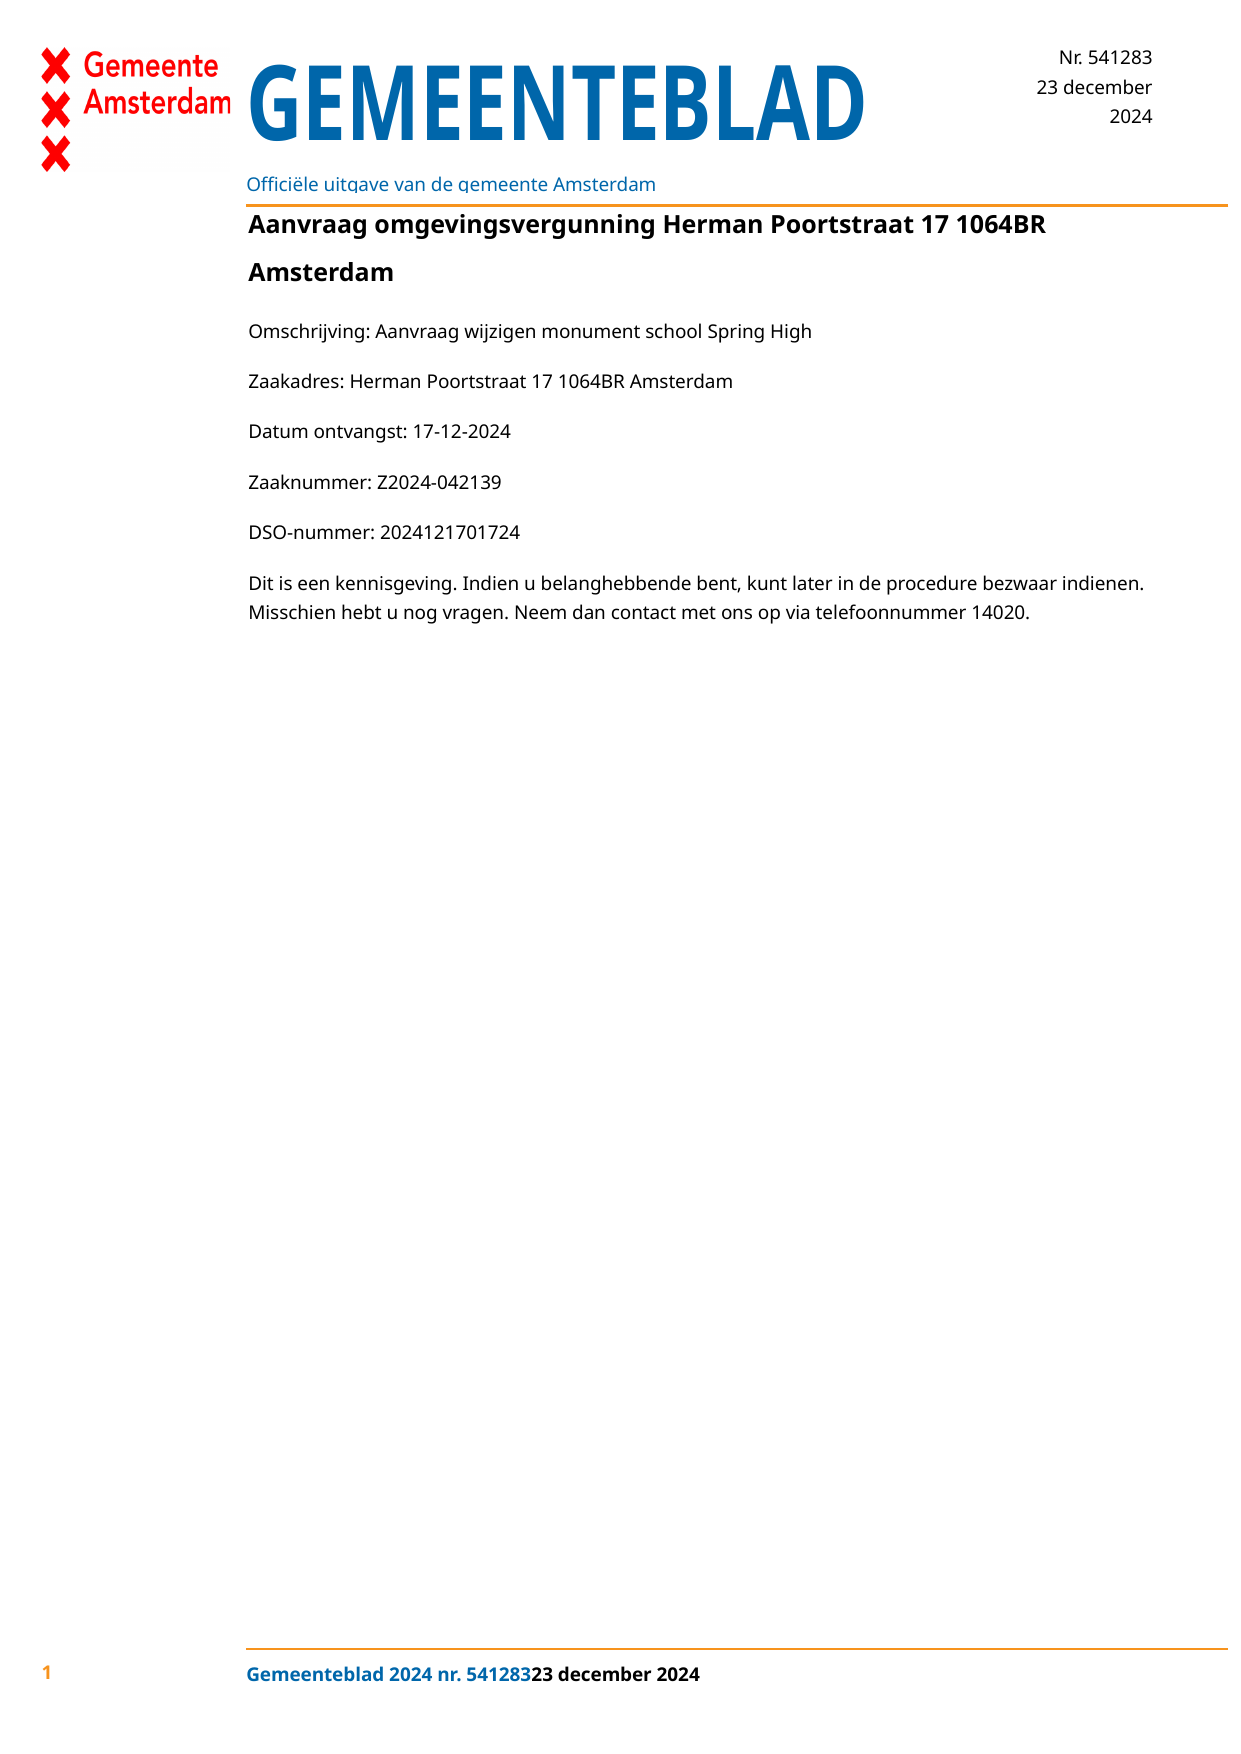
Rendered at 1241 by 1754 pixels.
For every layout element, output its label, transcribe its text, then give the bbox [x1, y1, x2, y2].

picture [41, 47, 231, 172]
text Zaaknummer: Z2024-042139 [248, 469, 1152, 495]
text Zaakadres: Herman Poortstraat 17 1064BR Amsterdam [248, 368, 1152, 394]
text Datum ontvangst: 17-12-2024 [248, 419, 1152, 444]
text Dit is een kennisgeving. Indien u belanghebbende bent, kunt later in de procedure bezwaar indienen. Misschien hebt u nog vragen. Neem dan contact met ons op via telefoonnummer 14020. [248, 570, 1152, 625]
text DSO-nummer: 2024121701724 [248, 519, 1152, 545]
text Omschrijving: Aanvraag wijzigen monument school Spring High [248, 318, 1152, 344]
text Aanvraag omgevingsvergunning Herman Poortstraat 17 1064BR Amsterdam [248, 207, 1152, 288]
